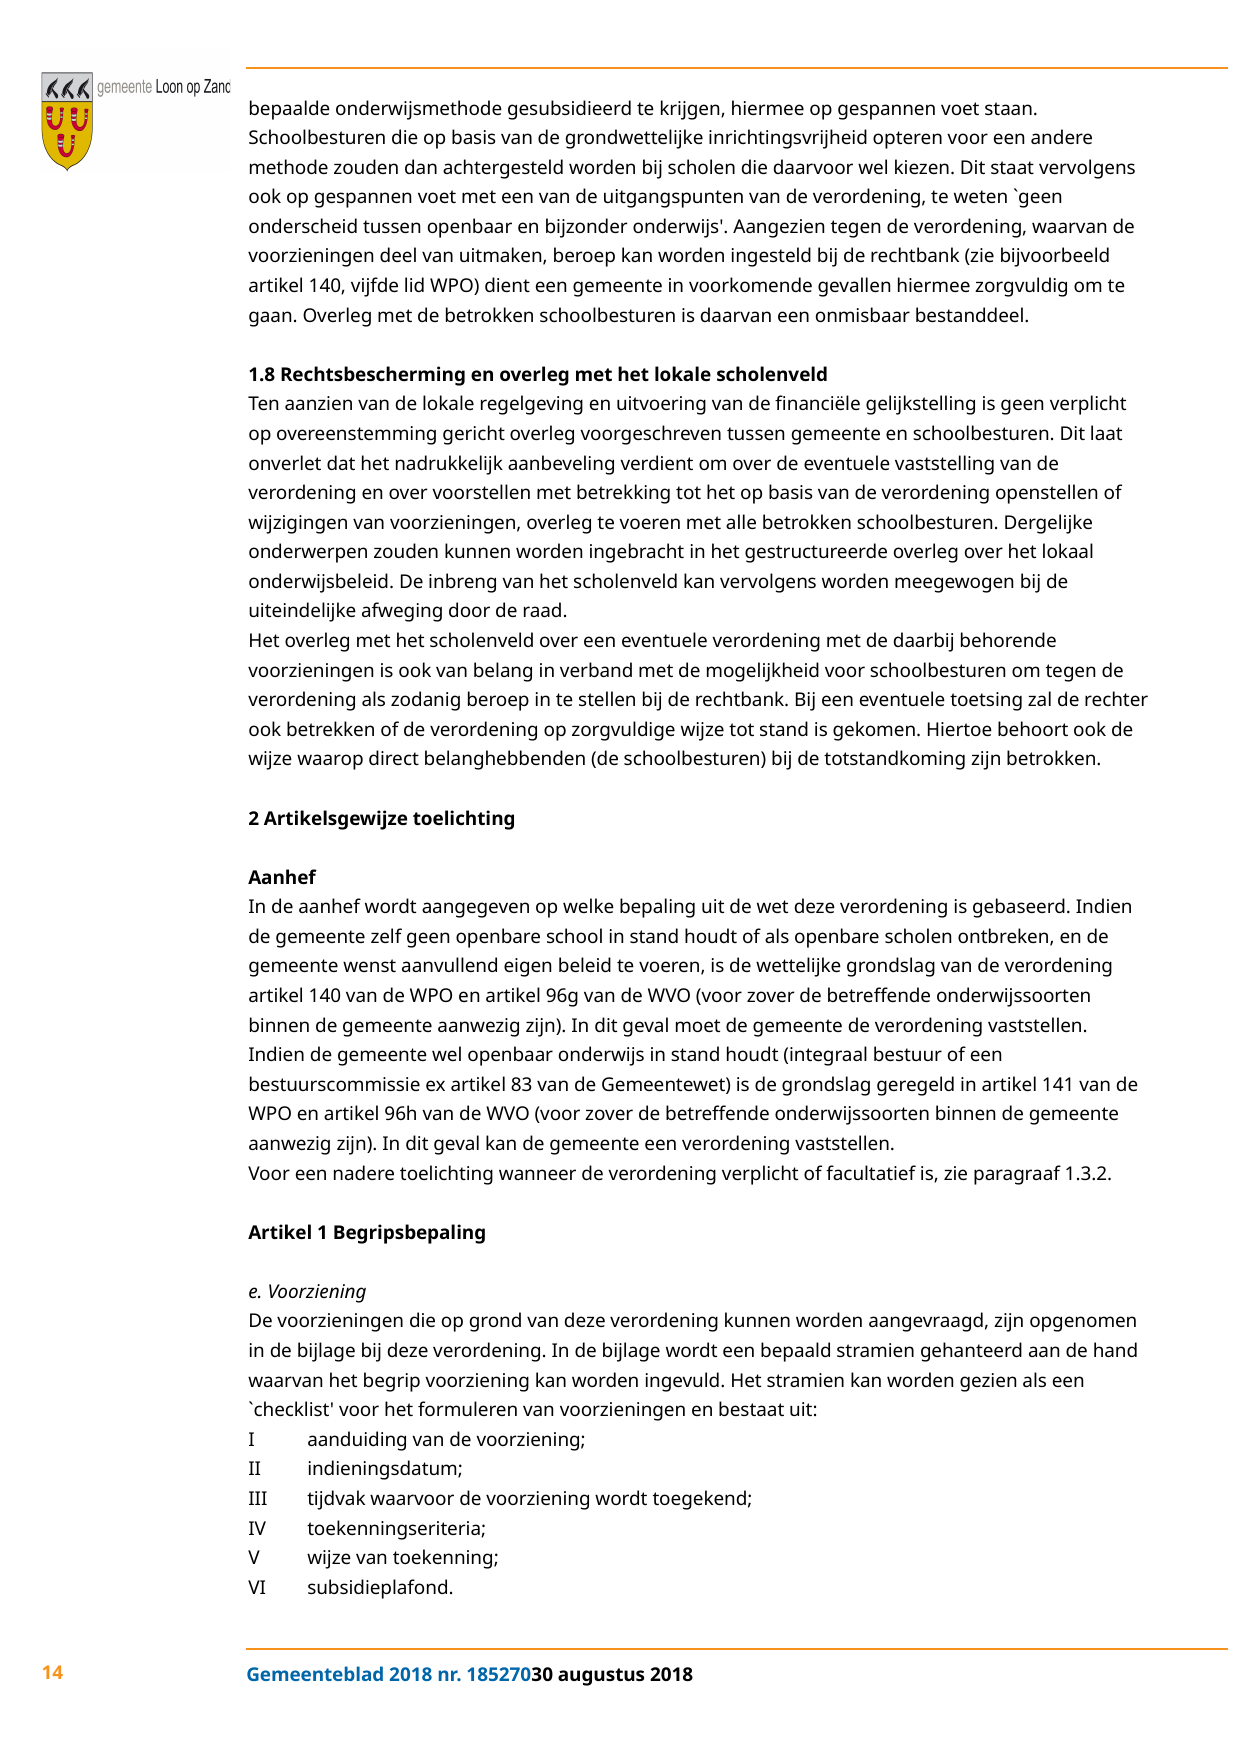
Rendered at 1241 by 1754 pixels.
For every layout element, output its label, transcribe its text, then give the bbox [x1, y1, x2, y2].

text 2 Artikelsgewijze toelichting [248, 805, 1152, 831]
list tijdvak waarvoor de voorziening wordt toegekend; [248, 1485, 1152, 1511]
list aanduiding van de voorziening; [248, 1426, 1152, 1452]
list wijze van toekenning; [248, 1544, 1152, 1570]
text Ten aanzien van de lokale regelgeving en uitvoering van de financiële gelijkstelling is geen verplicht op overeenstemming gericht overleg voorgeschreven tussen gemeente en schoolbesturen. Dit laat onverlet dat het nadrukkelijk aanbeveling verdient om over de eventuele vaststelling van de verordening en over voorstellen met betrekking tot het op basis van de verordening openstellen of wijzigingen van voorzieningen, overleg te voeren met alle betrokken schoolbesturen. Dergelijke onderwerpen zouden kunnen worden ingebracht in het gestructureerde overleg over het lokaal onderwijsbeleid. De inbreng van het scholenveld kan vervolgens worden meegewogen bij de uiteindelijke afweging door de raad. [248, 391, 1152, 623]
list subsidieplafond. [248, 1574, 1152, 1600]
text De voorzieningen die op grond van deze verordening kunnen worden aangevraagd, zijn opgenomen in de bijlage bij deze verordening. In de bijlage wordt een bepaald stramien gehanteerd aan de hand waarvan het begrip voorziening kan worden ingevuld. Het stramien kan worden gezien als een `checklist' voor het formuleren van voorzieningen en bestaat uit: [248, 1308, 1152, 1422]
text Aanhef [248, 864, 1152, 890]
text Artikel 1 Begripsbepaling [248, 1219, 1152, 1245]
text 1.8 Rechtsbescherming en overleg met het lokale scholenveld [248, 361, 1152, 387]
text e. Voorziening [248, 1278, 1152, 1304]
list toekenningseriteria; [248, 1515, 1152, 1541]
text Voor een nadere toelichting wanneer de verordening verplicht of facultatief is, zie paragraaf 1.3.2. [248, 1160, 1152, 1186]
list indieningsdatum; [248, 1456, 1152, 1481]
text Het overleg met het scholenveld over een eventuele verordening met de daarbij behorende voorzieningen is ook van belang in verband met de mogelijkheid voor schoolbesturen om tegen de verordening als zodanig beroep in te stellen bij de rechtbank. Bij een eventuele toetsing zal de rechter ook betrekken of de verordening op zorgvuldige wijze tot stand is gekomen. Hiertoe behoort ook de wijze waarop direct belanghebbenden (de schoolbesturen) bij de totstandkoming zijn betrokken. [248, 627, 1152, 771]
picture [41, 47, 231, 172]
text In de aanhef wordt aangegeven op welke bepaling uit de wet deze verordening is gebaseerd. Indien de gemeente zelf geen openbare school in stand houdt of als openbare scholen ontbreken, en de gemeente wenst aanvullend eigen beleid te voeren, is de wettelijke grondslag van de verordening artikel 140 van de WPO en artikel 96g van de WVO (voor zover de betreffende onderwijssoorten binnen de gemeente aanwezig zijn). In dit geval moet de gemeente de verordening vaststellen. [248, 893, 1152, 1038]
text bepaalde onderwijsmethode gesubsidieerd te krijgen, hiermee op gespannen voet staan. Schoolbesturen die op basis van de grondwettelijke inrichtingsvrijheid opteren voor een andere methode zouden dan achtergesteld worden bij scholen die daarvoor wel kiezen. Dit staat vervolgens ook op gespannen voet met een van de uitgangspunten van de verordening, te weten `geen onderscheid tussen openbaar en bijzonder onderwijs'. Aangezien tegen de verordening, waarvan de voorzieningen deel van uitmaken, beroep kan worden ingesteld bij de rechtbank (zie bijvoorbeeld artikel 140, vijfde lid WPO) dient een gemeente in voorkomende gevallen hiermee zorgvuldig om te gaan. Overleg met de betrokken schoolbesturen is daarvan een onmisbaar bestanddeel. [248, 95, 1152, 328]
text Indien de gemeente wel openbaar onderwijs in stand houdt (integraal bestuur of een bestuurscommissie ex artikel 83 van de Gemeentewet) is de grondslag geregeld in artikel 141 van de WPO en artikel 96h van de WVO (voor zover de betreffende onderwijssoorten binnen de gemeente aanwezig zijn). In dit geval kan de gemeente een verordening vaststellen. [248, 1041, 1152, 1156]
